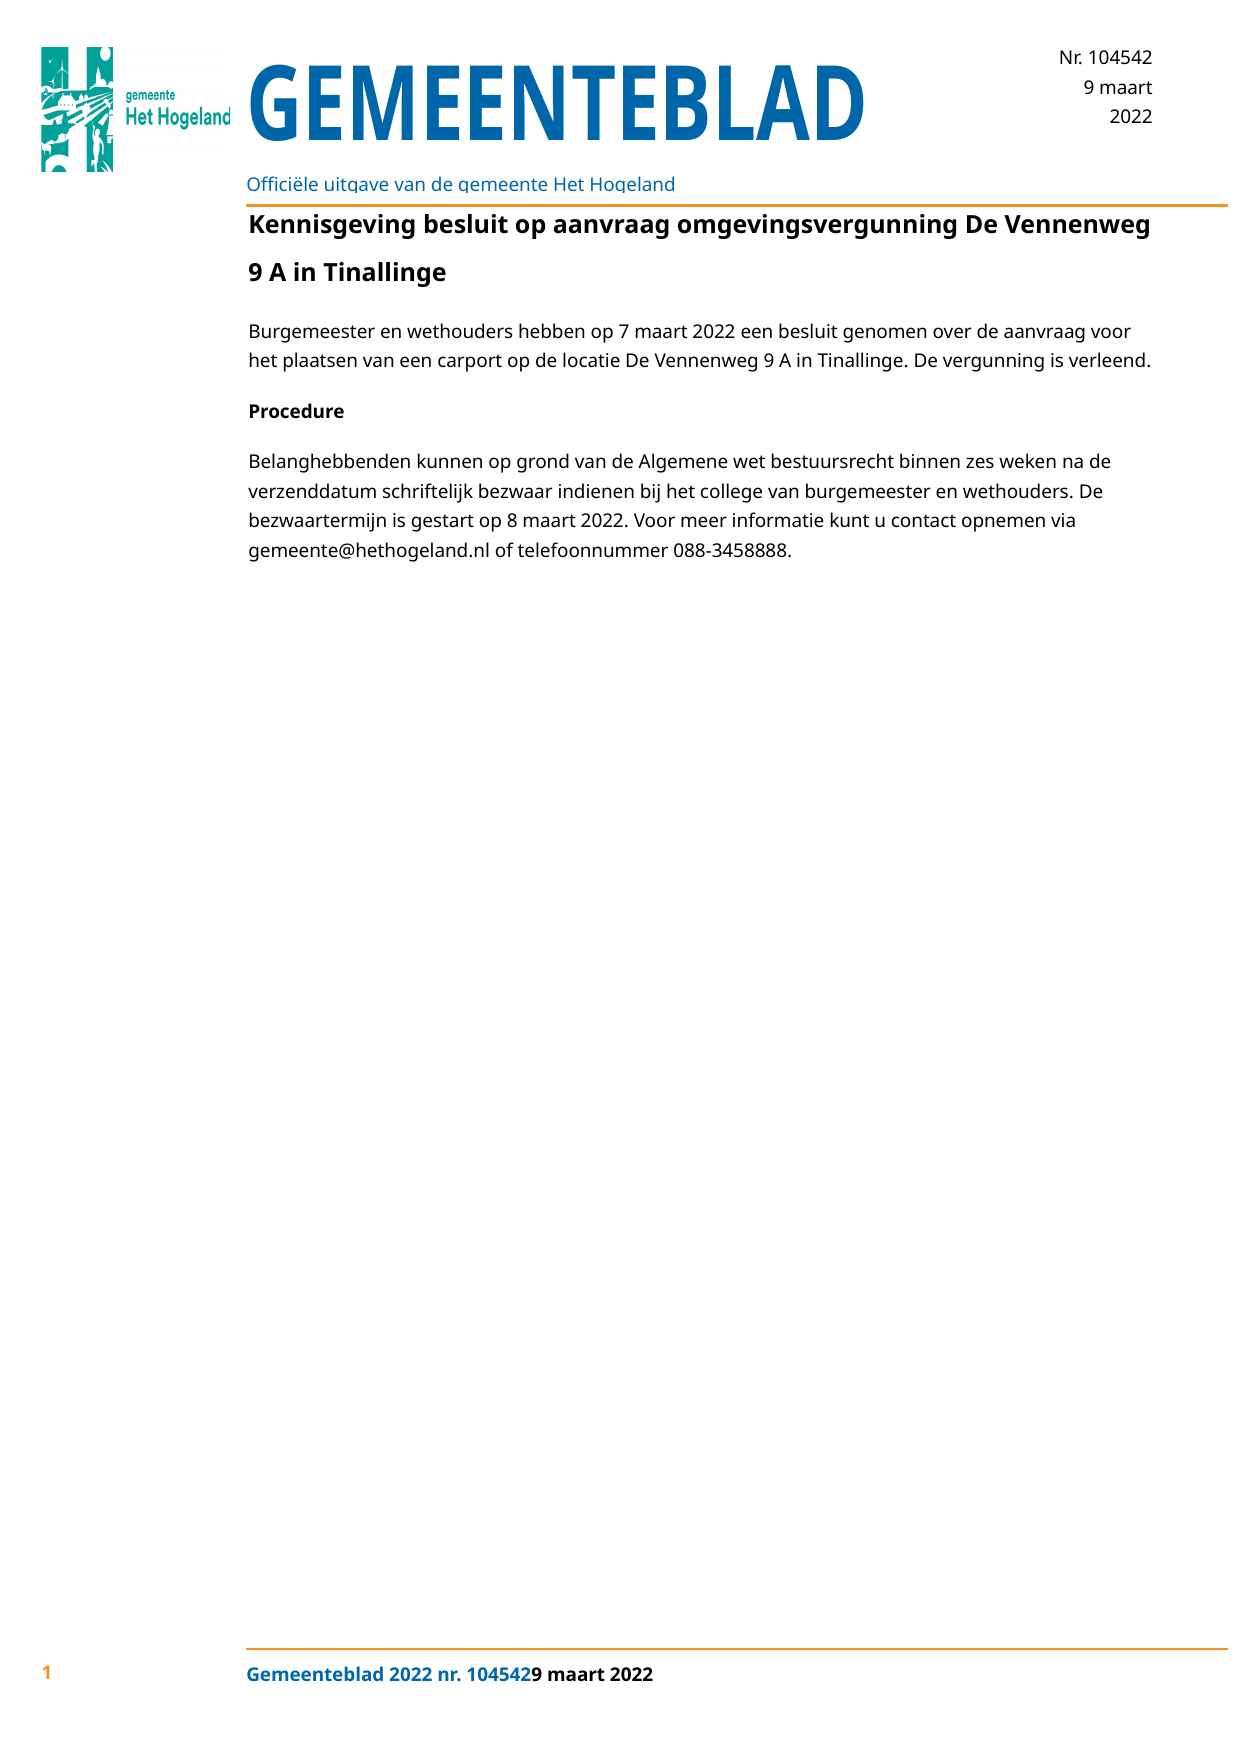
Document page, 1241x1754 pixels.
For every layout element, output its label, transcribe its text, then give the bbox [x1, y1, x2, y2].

picture [41, 47, 231, 172]
text Procedure [248, 398, 1152, 424]
text Burgemeester en wethouders hebben op 7 maart 2022 een besluit genomen over de aanvraag voor het plaatsen van een carport op de locatie De Vennenweg 9 A in Tinallinge. De vergunning is verleend. [248, 318, 1152, 373]
text Kennisgeving besluit op aanvraag omgevingsvergunning De Vennenweg 9 A in Tinallinge [248, 207, 1152, 288]
text Belanghebbenden kunnen op grond van de Algemene wet bestuursrecht binnen zes weken na de verzenddatum schriftelijk bezwaar indienen bij het college van burgemeester en wethouders. De bezwaartermijn is gestart op 8 maart 2022. Voor meer informatie kunt u contact opnemen via gemeente@hethogeland.nl of telefoonnummer 088-3458888. [248, 448, 1152, 563]
